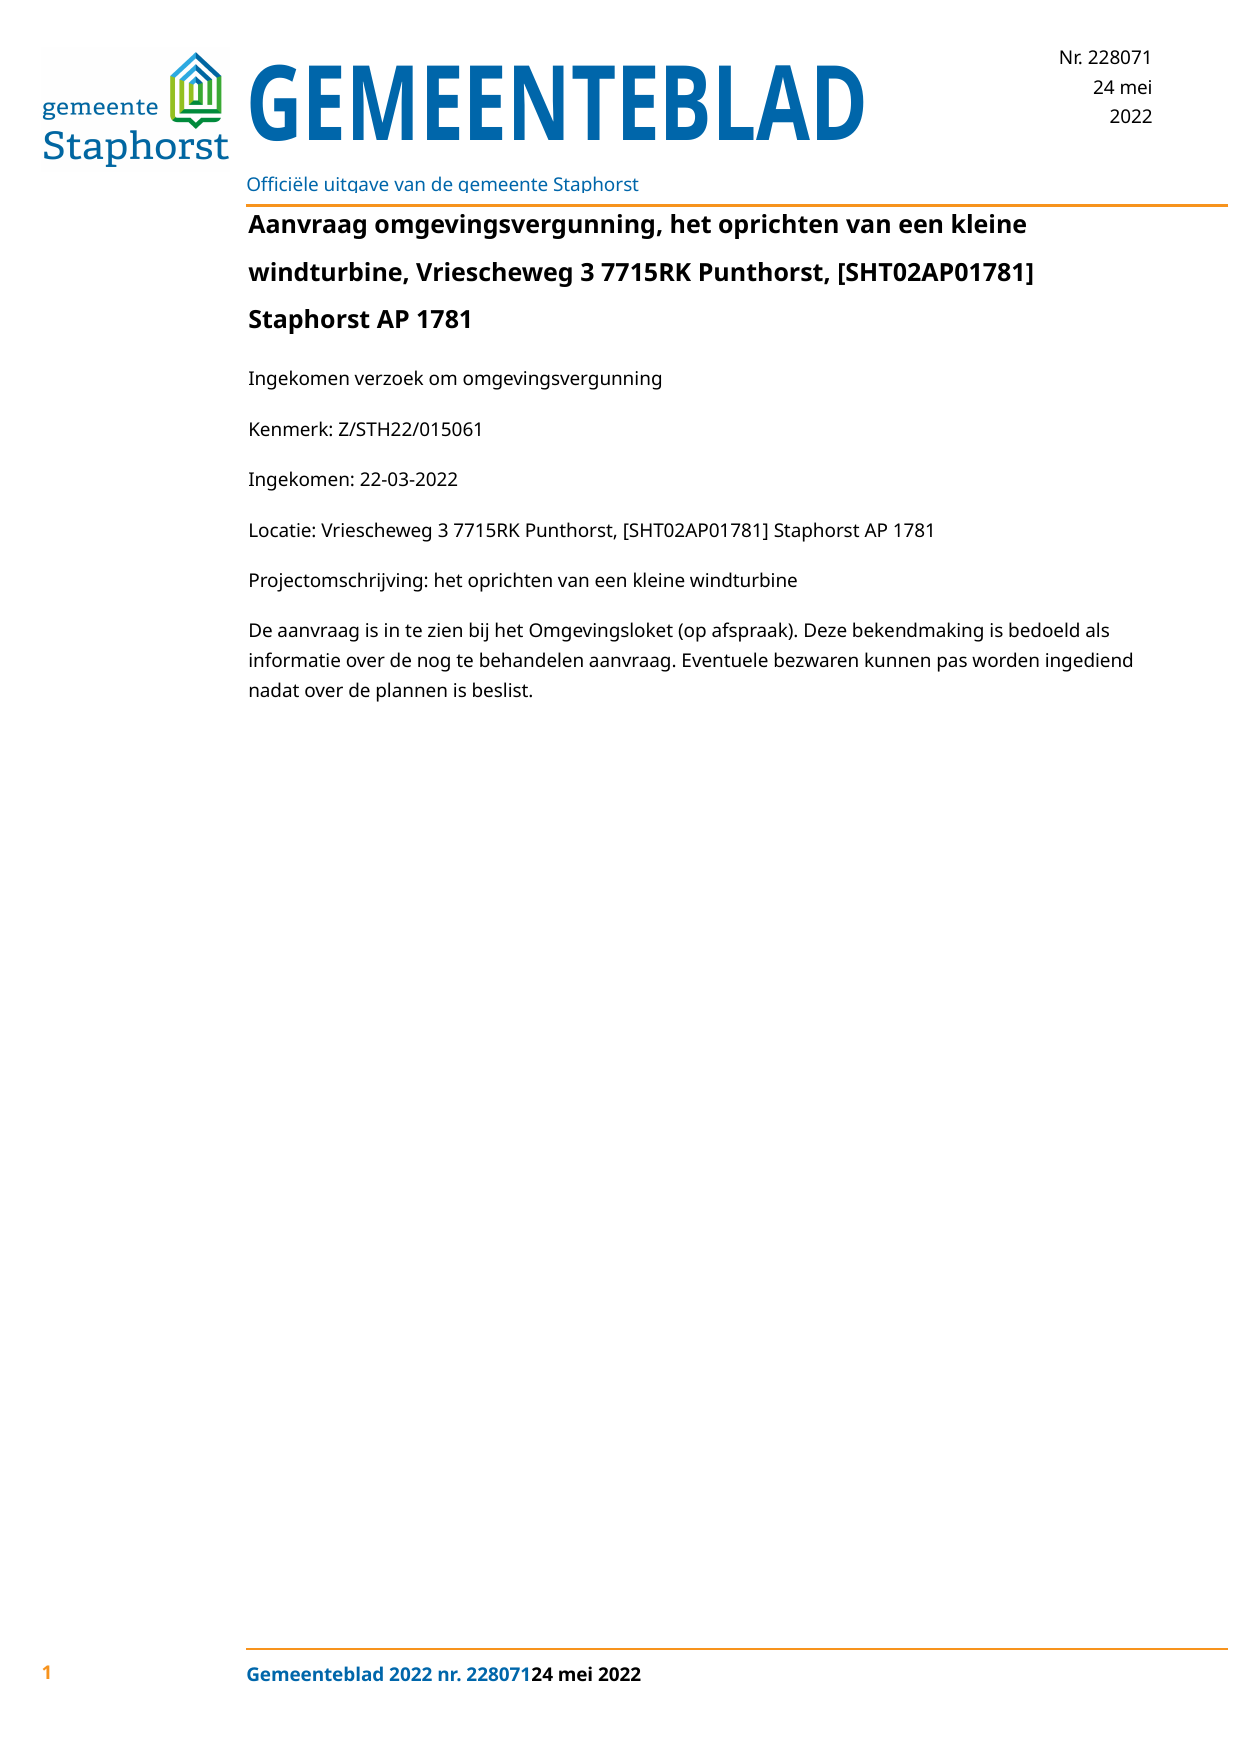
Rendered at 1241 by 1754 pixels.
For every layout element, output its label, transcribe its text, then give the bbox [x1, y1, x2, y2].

text Aanvraag omgevingsvergunning, het oprichten van een kleine windturbine, Vriescheweg 3 7715RK Punthorst, [SHT02AP01781] Staphorst AP 1781 [248, 207, 1152, 336]
text De aanvraag is in te zien bij het Omgevingsloket (op afspraak). Deze bekendmaking is bedoeld als informatie over de nog te behandelen aanvraag. Eventuele bezwaren kunnen pas worden ingediend nadat over de plannen is beslist. [248, 618, 1152, 702]
picture [41, 47, 231, 172]
text Locatie: Vriescheweg 3 7715RK Punthorst, [SHT02AP01781] Staphorst AP 1781 [248, 517, 1152, 542]
text Kenmerk: Z/STH22/015061 [248, 416, 1152, 442]
text Projectomschrijving: het oprichten van een kleine windturbine [248, 567, 1152, 593]
text Ingekomen verzoek om omgevingsvergunning [248, 366, 1152, 391]
text Ingekomen: 22-03-2022 [248, 466, 1152, 492]
